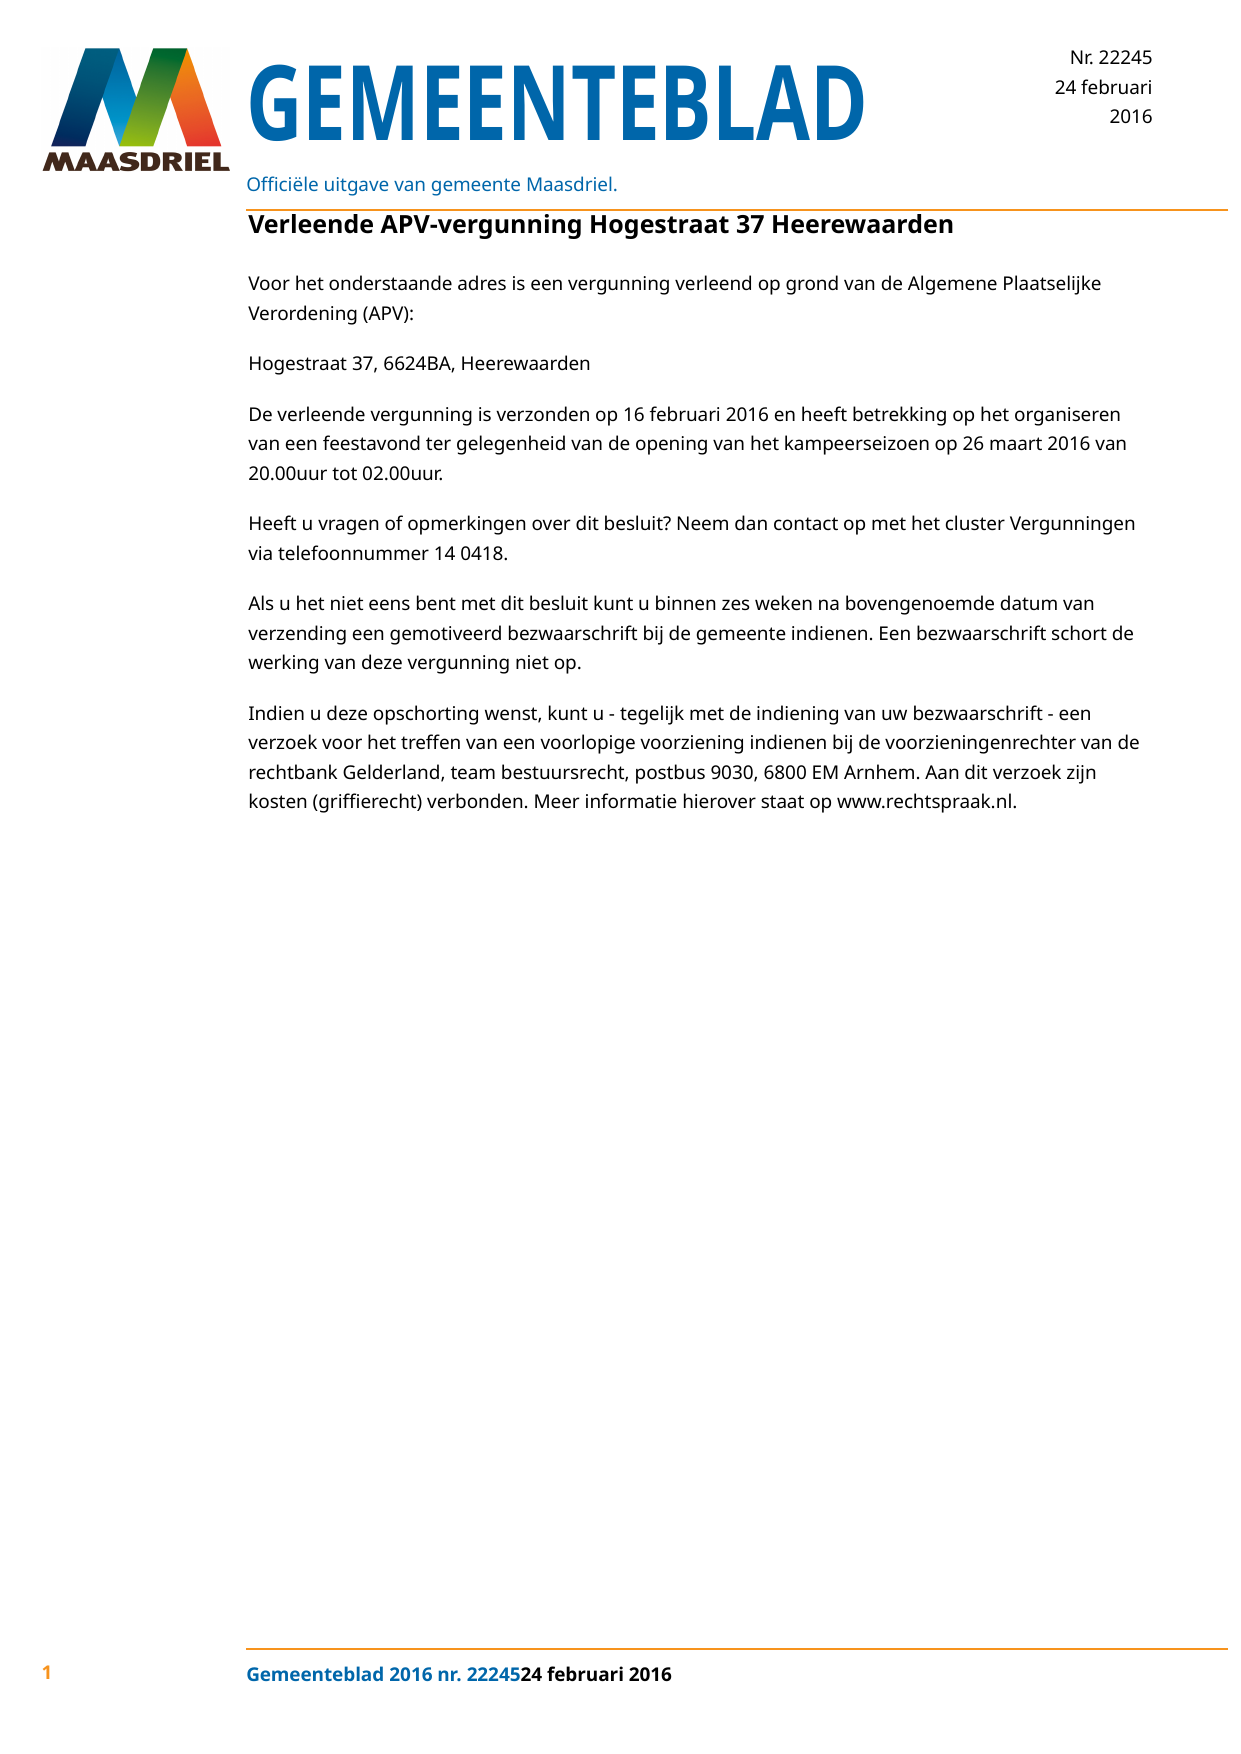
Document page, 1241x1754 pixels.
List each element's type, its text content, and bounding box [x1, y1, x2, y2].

text Heeft u vragen of opmerkingen over dit besluit? Neem dan contact op met het cluster Vergunningen via telefoonnummer 14 0418. [248, 510, 1152, 566]
text Verleende APV-vergunning Hogestraat 37 Heerewaarden [248, 211, 1152, 241]
picture [41, 47, 231, 172]
text Indien u deze opschorting wenst, kunt u - tegelijk met de indiening van uw bezwaarschrift - een verzoek voor het treffen van een voorlopige voorziening indienen bij de voorzieningenrechter van de rechtbank Gelderland, team bestuursrecht, postbus 9030, 6800 EM Arnhem. Aan dit verzoek zijn kosten (griffierecht) verbonden. Meer informatie hierover staat op www.rechtspraak.nl. [248, 700, 1152, 814]
text Als u het niet eens bent met dit besluit kunt u binnen zes weken na bovengenoemde datum van verzending een gemotiveerd bezwaarschrift bij de gemeente indienen. Een bezwaarschrift schort de werking van deze vergunning niet op. [248, 590, 1152, 675]
text Hogestraat 37, 6624BA, Heerewaarden [248, 350, 1152, 376]
text De verleende vergunning is verzonden op 16 februari 2016 en heeft betrekking op het organiseren van een feestavond ter gelegenheid van de opening van het kampeerseizoen op 26 maart 2016 van 20.00uur tot 02.00uur. [248, 401, 1152, 486]
text Voor het onderstaande adres is een vergunning verleend op grond van de Algemene Plaatselijke Verordening (APV): [248, 270, 1152, 326]
